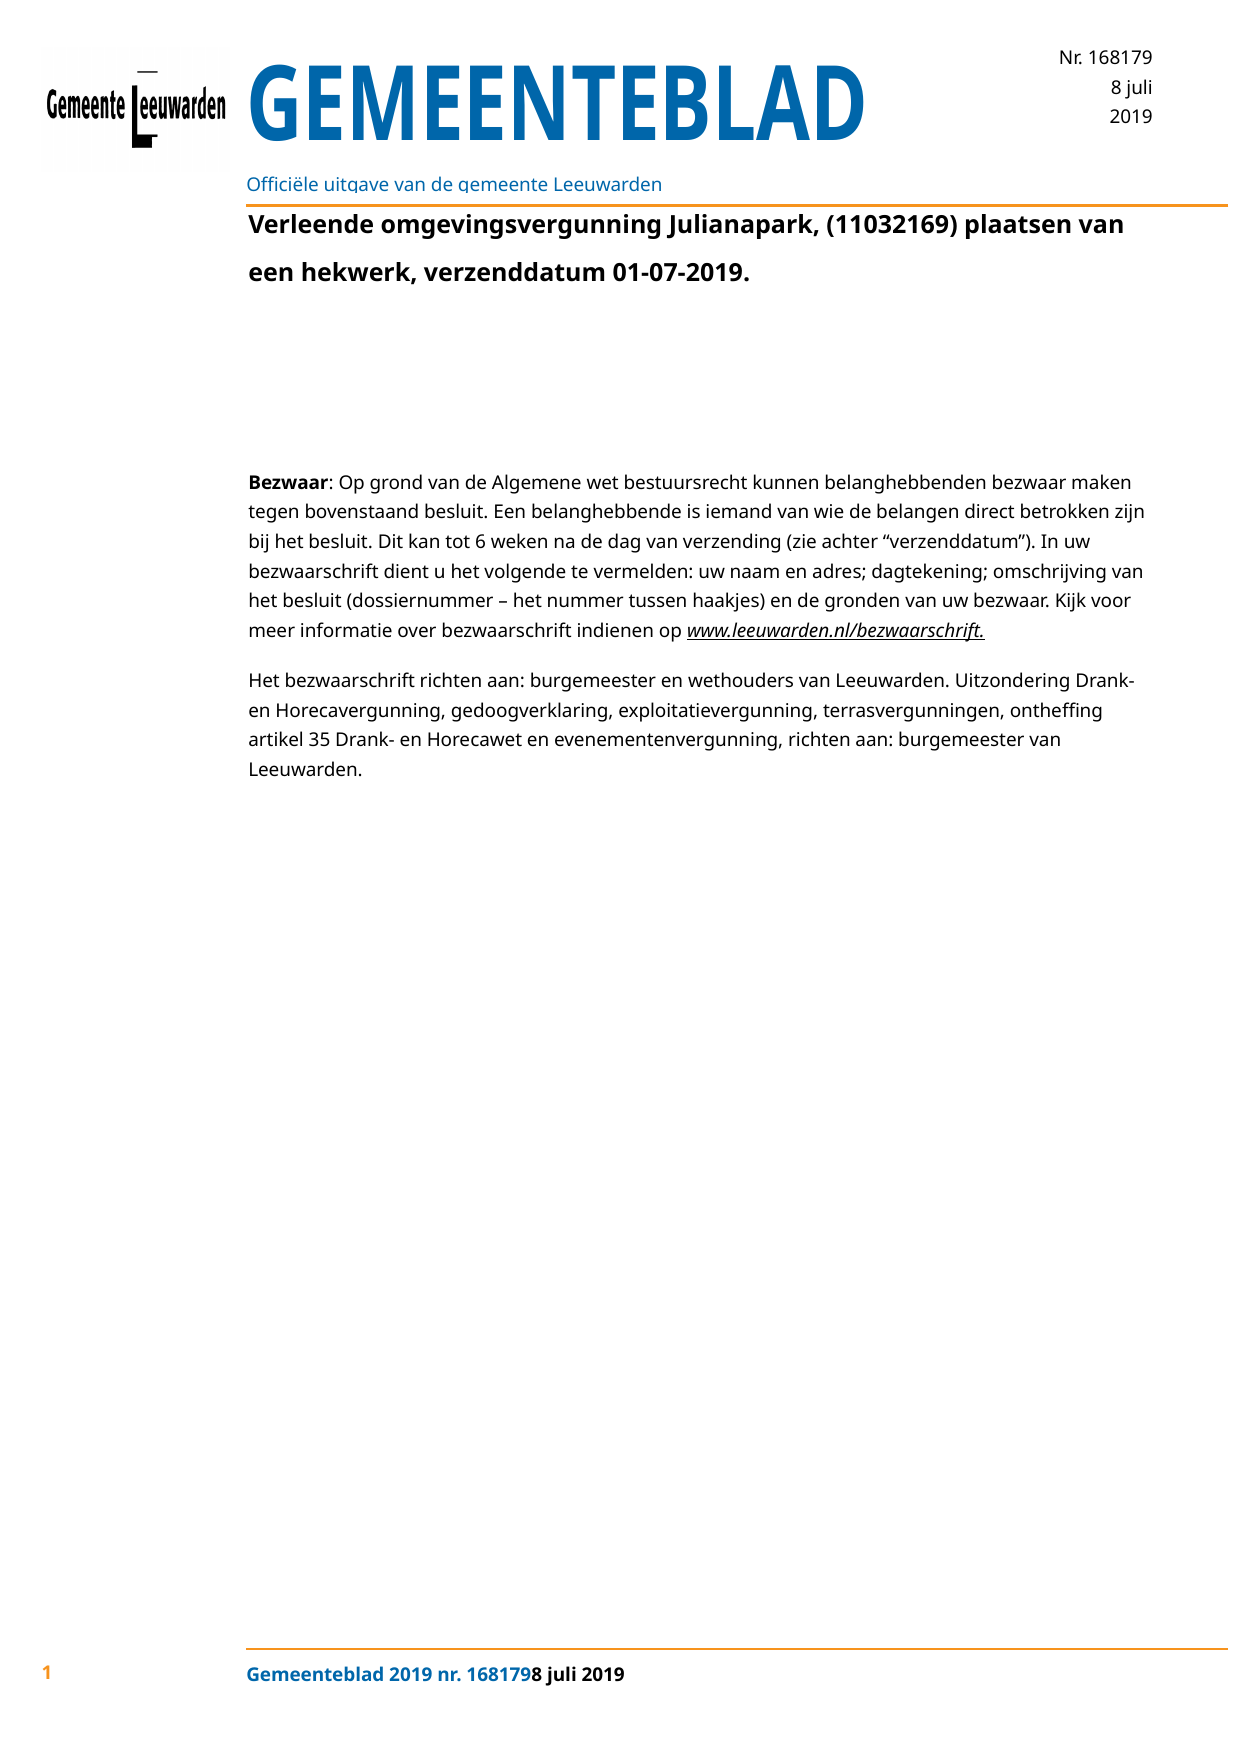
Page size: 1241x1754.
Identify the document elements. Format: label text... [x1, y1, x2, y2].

text Bezwaar: Op grond van de Algemene wet bestuursrecht kunnen belanghebbenden bezwaar maken tegen bovenstaand besluit. Een belanghebbende is iemand van wie de belangen direct betrokken zijn bij het besluit. Dit kan tot 6 weken na de dag van verzending (zie achter “verzenddatum”). In uw bezwaarschrift dient u het volgende te vermelden: uw naam en adres; dagtekening; omschrijving van het besluit (dossiernummer – het nummer tussen haakjes) en de gronden van uw bezwaar. Kijk voor meer informatie over bezwaarschrift indienen op www.leeuwarden.nl/bezwaarschrift. [248, 469, 1152, 643]
text Het bezwaarschrift richten aan: burgemeester en wethouders van Leeuwarden. Uitzondering Drank- en Horecavergunning, gedoogverklaring, exploitatievergunning, terrasvergunningen, ontheffing artikel 35 Drank- en Horecawet en evenementenvergunning, richten aan: burgemeester van Leeuwarden. [248, 667, 1152, 782]
picture [41, 47, 231, 172]
text Verleende omgevingsvergunning Julianapark, (11032169) plaatsen van een hekwerk, verzenddatum 01-07-2019. [248, 207, 1152, 288]
